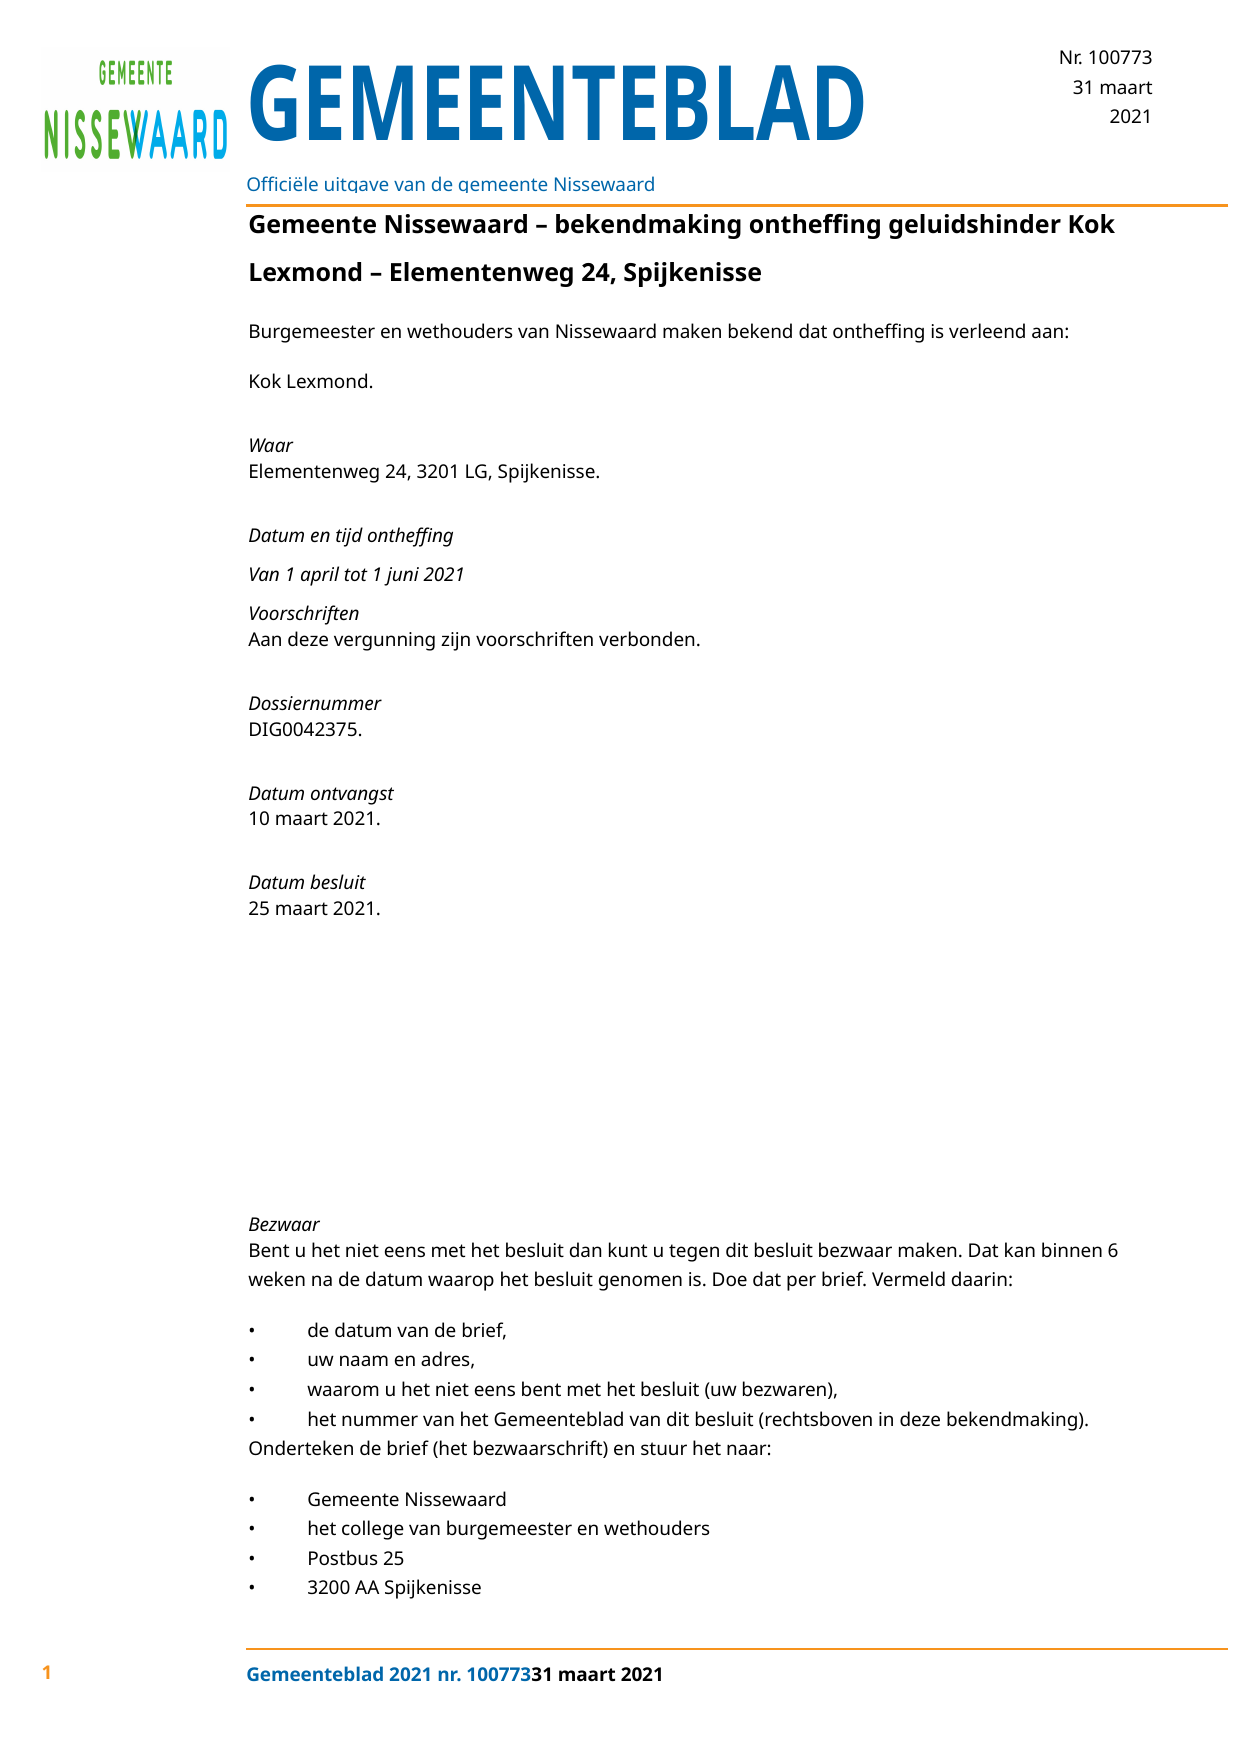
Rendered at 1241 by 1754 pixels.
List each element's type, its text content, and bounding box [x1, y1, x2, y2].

text Waar [248, 432, 1152, 458]
text Kok Lexmond. [248, 368, 1152, 394]
list het nummer van het Gemeenteblad van dit besluit (rechtsboven in deze bekendmaking). [248, 1406, 1152, 1432]
text Datum en tijd ontheffing [248, 522, 1152, 548]
text Datum besluit [248, 869, 1152, 895]
text Aan deze vergunning zijn voorschriften verbonden. [248, 626, 1152, 652]
list 3200 AA Spijkenisse [248, 1574, 1152, 1600]
text Voorschriften [248, 601, 1152, 626]
text Dossiernummer [248, 690, 1152, 716]
text Gemeente Nissewaard – bekendmaking ontheffing geluidshinder Kok Lexmond – Elementenweg 24, Spijkenisse [248, 207, 1152, 288]
text 10 maart 2021. [248, 806, 1152, 831]
list waarom u het niet eens bent met het besluit (uw bezwaren), [248, 1376, 1152, 1402]
list Postbus 25 [248, 1545, 1152, 1571]
text Bezwaar [248, 1211, 1152, 1237]
text Van 1 april tot 1 juni 2021 [248, 561, 1152, 587]
text Burgemeester en wethouders van Nissewaard maken bekend dat ontheffing is verleend aan: [248, 318, 1152, 344]
text 25 maart 2021. [248, 895, 1152, 921]
list de datum van de brief, [248, 1317, 1152, 1343]
text Onderteken de brief (het bezwaarschrift) en stuur het naar: [248, 1435, 1152, 1461]
text Bent u het niet eens met het besluit dan kunt u tegen dit besluit bezwaar maken. Dat kan binnen 6 weken na de datum waarop het besluit genomen is. Doe dat per brief. Vermeld daarin: [248, 1237, 1152, 1292]
text DIG0042375. [248, 716, 1152, 742]
picture [41, 47, 231, 172]
text Datum ontvangst [248, 780, 1152, 806]
list het college van burgemeester en wethouders [248, 1515, 1152, 1541]
list uw naam en adres, [248, 1347, 1152, 1372]
text Elementenweg 24, 3201 LG, Spijkenisse. [248, 458, 1152, 484]
list Gemeente Nissewaard [248, 1486, 1152, 1512]
